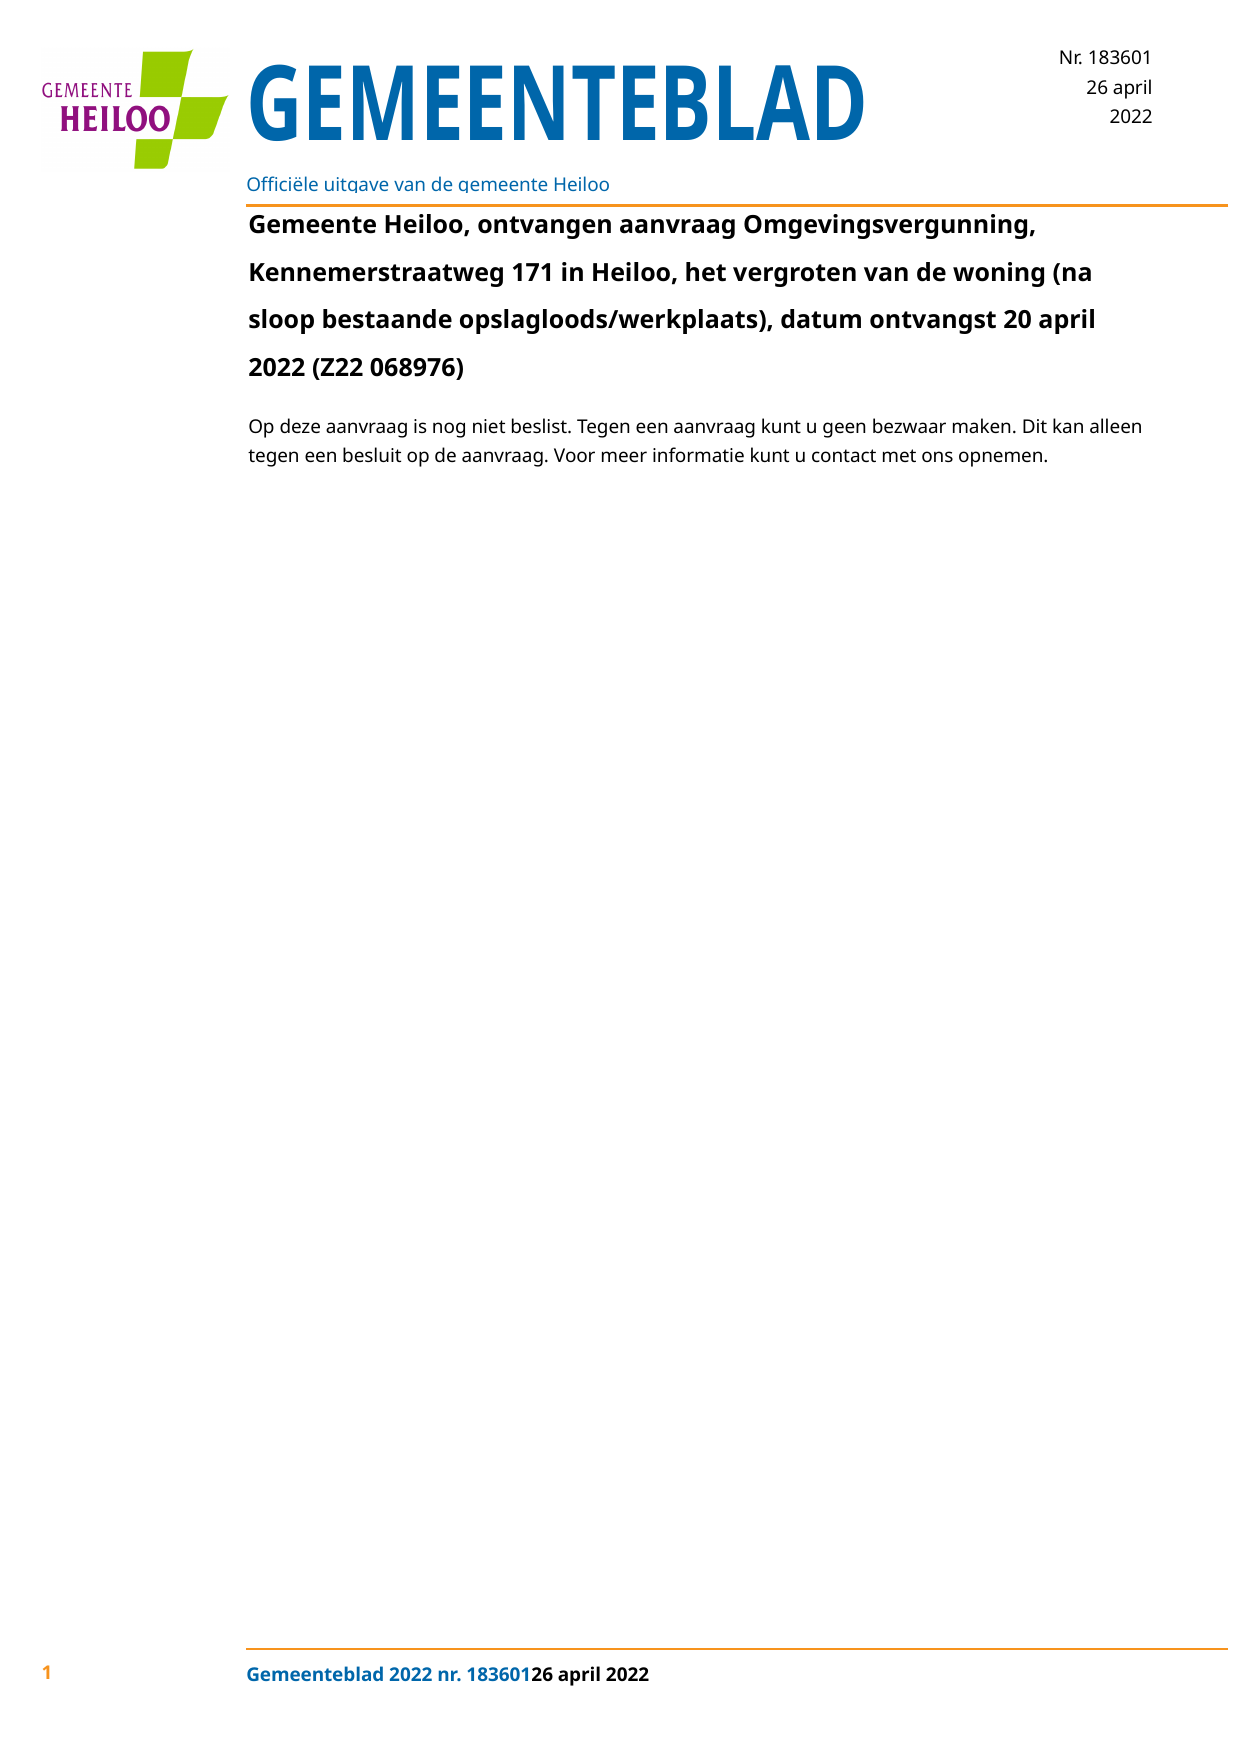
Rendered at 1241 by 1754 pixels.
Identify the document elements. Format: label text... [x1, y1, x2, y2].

picture [41, 47, 231, 172]
text Op deze aanvraag is nog niet beslist. Tegen een aanvraag kunt u geen bezwaar maken. Dit kan alleen tegen een besluit op de aanvraag. Voor meer informatie kunt u contact met ons opnemen. [248, 413, 1152, 468]
text Gemeente Heiloo, ontvangen aanvraag Omgevingsvergunning, Kennemerstraatweg 171 in Heiloo, het vergroten van de woning (na sloop bestaande opslagloods/werkplaats), datum ontvangst 20 april 2022 (Z22 068976) [248, 207, 1152, 384]
